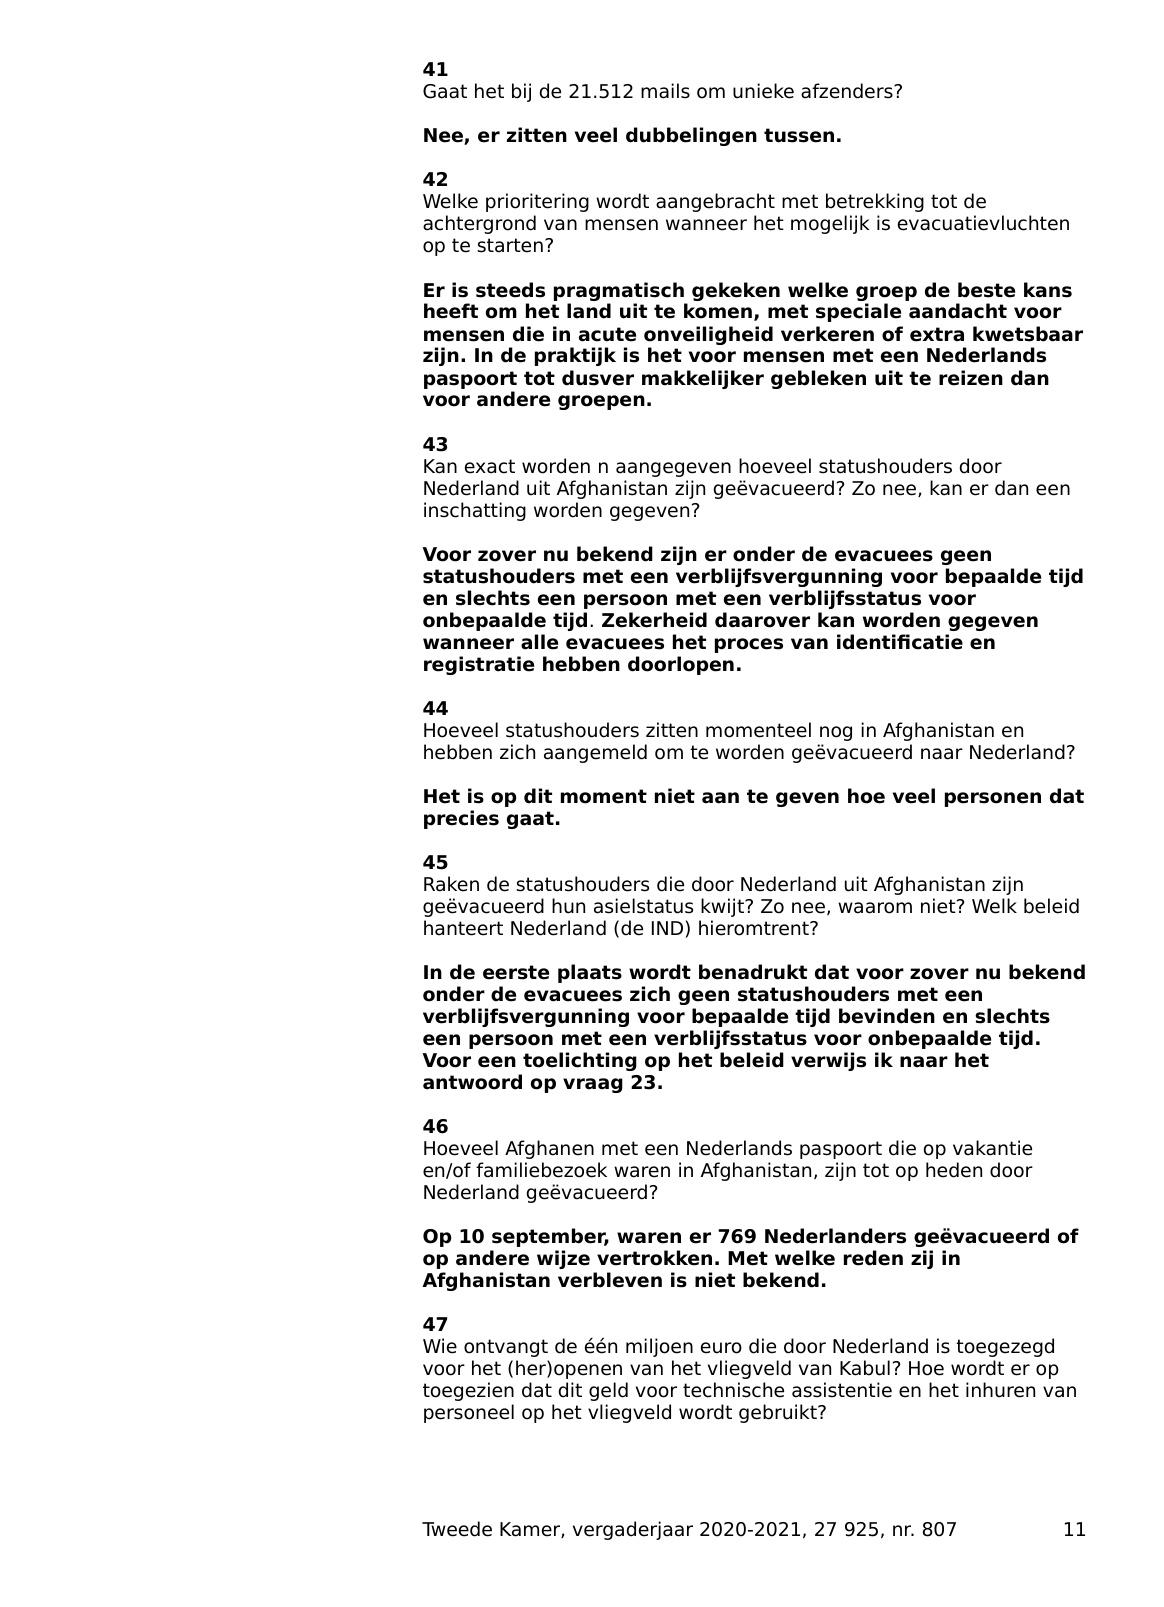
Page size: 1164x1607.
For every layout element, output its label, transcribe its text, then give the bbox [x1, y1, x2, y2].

text 46 [422, 1116, 1087, 1138]
text 45 [422, 852, 1087, 874]
text Gaat het bij de 21.512 mails om unieke afzenders? [422, 81, 1087, 103]
text 42 [422, 169, 1087, 191]
text In de eerste plaats wordt benadrukt dat voor zover nu bekend onder de evacuees zich geen statushouders met een verblijfsvergunning voor bepaalde tijd bevinden en slechts een persoon met een verblijfsstatus voor onbepaalde tijd. Voor een toelichting op het beleid verwijs ik naar het antwoord op vraag 23. [422, 962, 1087, 1094]
text Wie ontvangt de één miljoen euro die door Nederland is toegezegd voor het (her)openen van het vliegveld van Kabul? Hoe wordt er op toegezien dat dit geld voor technische assistentie en het inhuren van personeel op het vliegveld wordt gebruikt? [422, 1336, 1087, 1424]
text Raken de statushouders die door Nederland uit Afghanistan zijn geëvacueerd hun asielstatus kwijt? Zo nee, waarom niet? Welk beleid hanteert Nederland (de IND) hieromtrent? [422, 874, 1087, 940]
text Voor zover nu bekend zijn er onder de evacuees geen statushouders met een verblijfsvergunning voor bepaalde tijd en slechts een persoon met een verblijfsstatus voor onbepaalde tijd. Zekerheid daarover kan worden gegeven wanneer alle evacuees het proces van identificatie en registratie hebben doorlopen. [422, 544, 1087, 676]
text Hoeveel Afghanen met een Nederlands paspoort die op vakantie en/of familiebezoek waren in Afghanistan, zijn tot op heden door Nederland geëvacueerd? [422, 1138, 1087, 1204]
text 44 [422, 698, 1087, 720]
text Nee, er zitten veel dubbelingen tussen. [422, 125, 1087, 147]
text 41 [422, 59, 1087, 81]
text 43 [422, 433, 1087, 456]
text 47 [422, 1314, 1087, 1336]
text Op 10 september, waren er 769 Nederlanders geëvacueerd of op andere wijze vertrokken. Met welke reden zij in Afghanistan verbleven is niet bekend. [422, 1226, 1087, 1292]
text Welke prioritering wordt aangebracht met betrekking tot de achtergrond van mensen wanneer het mogelijk is evacuatievluchten op te starten? [422, 191, 1087, 257]
text Kan exact worden n aangegeven hoeveel statushouders door Nederland uit Afghanistan zijn geëvacueerd? Zo nee, kan er dan een inschatting worden gegeven? [422, 456, 1087, 521]
text Er is steeds pragmatisch gekeken welke groep de beste kans heeft om het land uit te komen, met speciale aandacht voor mensen die in acute onveiligheid verkeren of extra kwetsbaar zijn. In de praktijk is het voor mensen met een Nederlands paspoort tot dusver makkelijker gebleken uit te reizen dan voor andere groepen. [422, 279, 1087, 411]
text Hoeveel statushouders zitten momenteel nog in Afghanistan en hebben zich aangemeld om te worden geëvacueerd naar Nederland? [422, 720, 1087, 764]
text Het is op dit moment niet aan te geven hoe veel personen dat precies gaat. [422, 786, 1087, 830]
